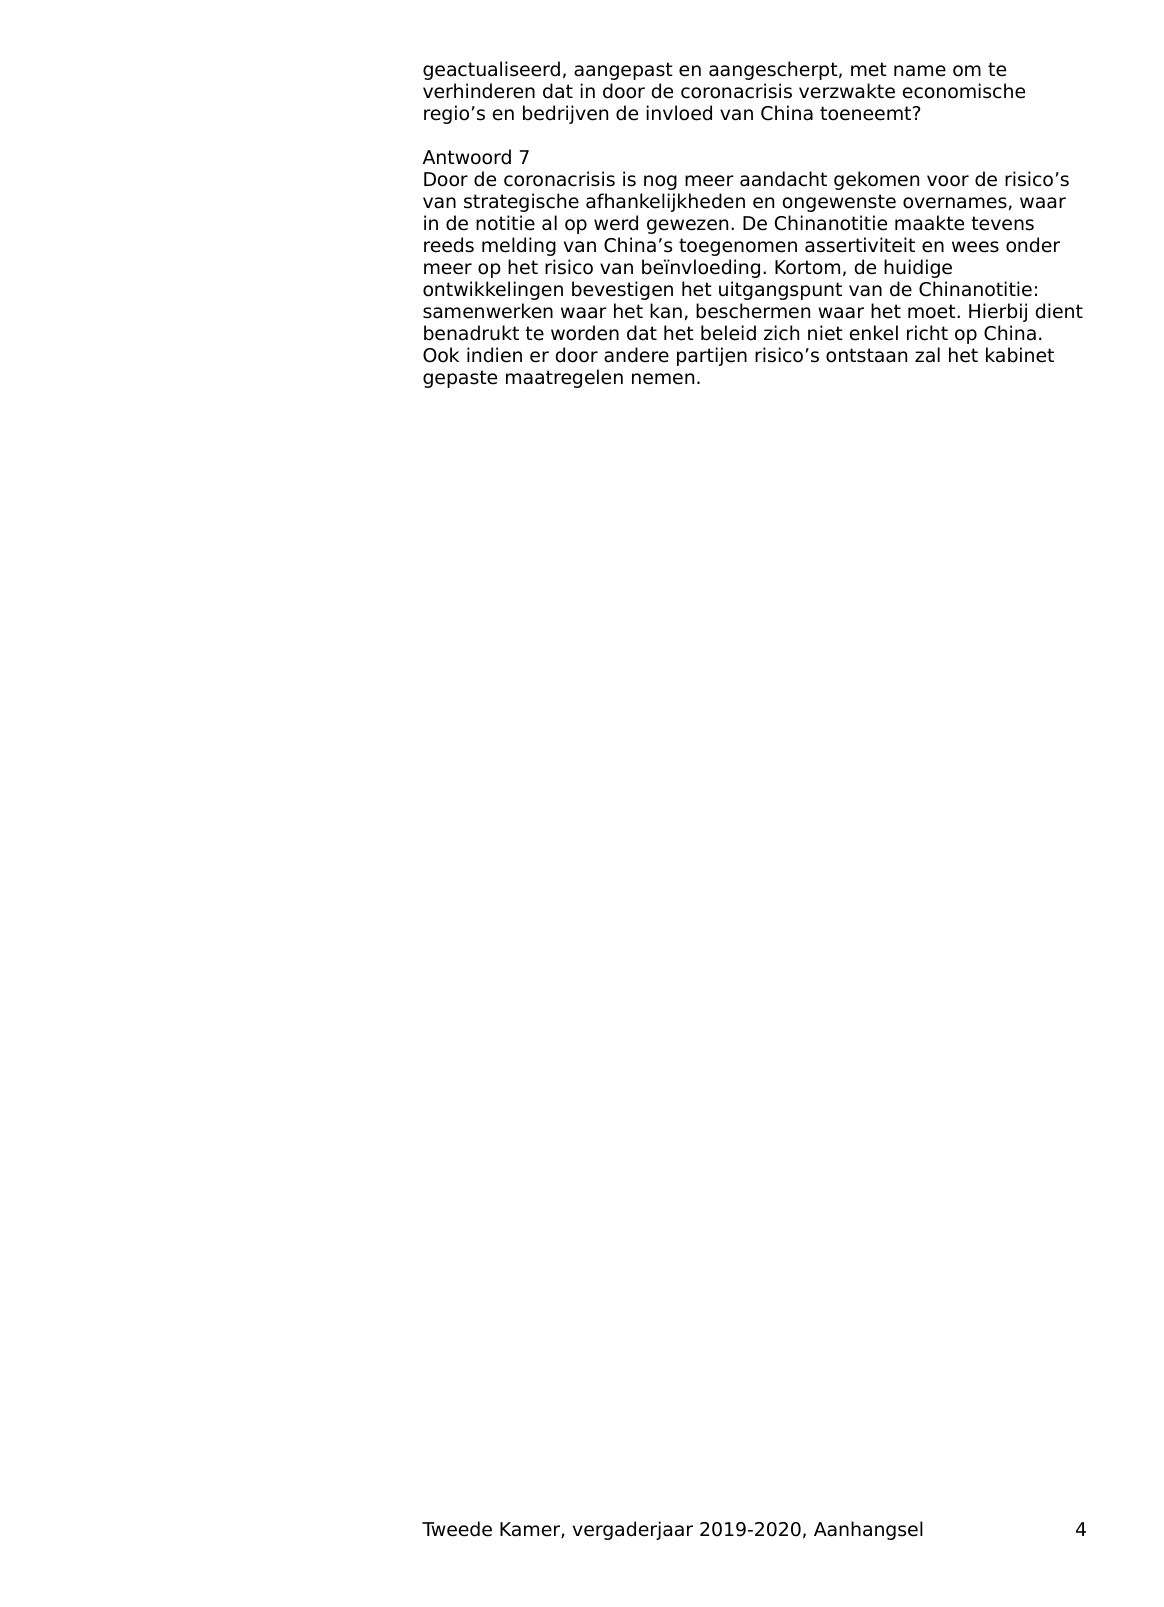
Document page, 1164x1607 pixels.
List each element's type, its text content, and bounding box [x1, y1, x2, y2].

text geactualiseerd, aangepast en aangescherpt, met name om te verhinderen dat in door de coronacrisis verzwakte economische regio’s en bedrijven de invloed van China toeneemt? [422, 59, 1087, 125]
text Antwoord 7 [422, 147, 1087, 169]
text Door de coronacrisis is nog meer aandacht gekomen voor de risico’s van strategische afhankelijkheden en ongewenste overnames, waar in de notitie al op werd gewezen. De Chinanotitie maakte tevens reeds melding van China’s toegenomen assertiviteit en wees onder meer op het risico van beïnvloeding. Kortom, de huidige ontwikkelingen bevestigen het uitgangspunt van de Chinanotitie: samenwerken waar het kan, beschermen waar het moet. Hierbij dient benadrukt te worden dat het beleid zich niet enkel richt op China. Ook indien er door andere partijen risico’s ontstaan zal het kabinet gepaste maatregelen nemen. [422, 169, 1087, 389]
